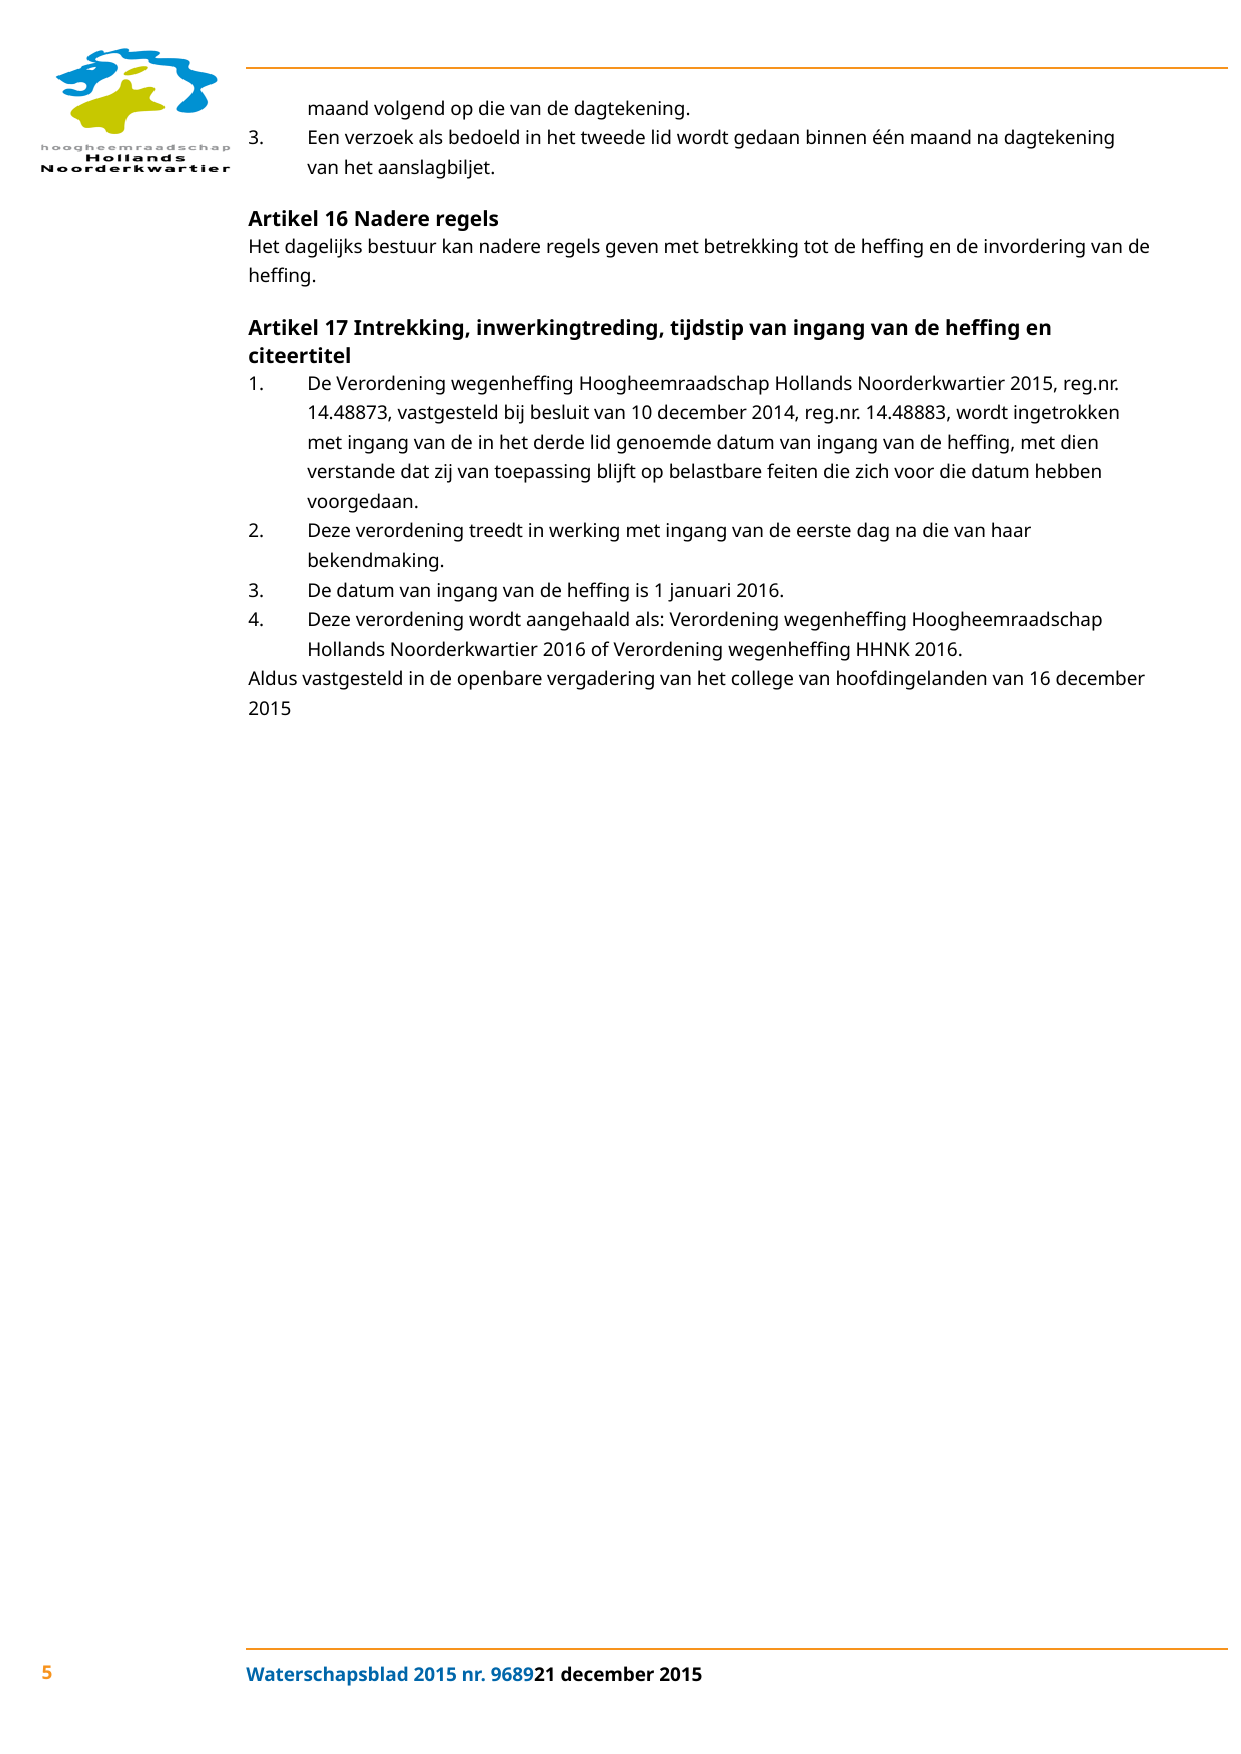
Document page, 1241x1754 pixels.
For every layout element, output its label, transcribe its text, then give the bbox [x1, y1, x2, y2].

text Aldus vastgesteld in de openbare vergadering van het college van hoofdingelanden van 16 december 2015 [248, 666, 1152, 721]
list De datum van ingang van de heffing is 1 januari 2016. [248, 577, 1152, 602]
list Deze verordening wordt aangehaald als: Verordening wegenheffing Hoogheemraadschap Hollands Noorderkwartier 2016 of Verordening wegenheffing HHNK 2016. [248, 606, 1152, 662]
picture [41, 47, 231, 172]
list Een verzoek als bedoeld in het tweede lid wordt gedaan binnen één maand na dagtekening van het aanslagbiljet. [248, 124, 1152, 180]
list Deze verordening treedt in werking met ingang van de eerste dag na die van haar bekendmaking. [248, 518, 1152, 573]
list De Verordening wegenheffing Hoogheemraadschap Hollands Noorderkwartier 2015, reg.nr. 14.48873, vastgesteld bij besluit van 10 december 2014, reg.nr. 14.48883, wordt ingetrokken met ingang van de in het derde lid genoemde datum van ingang van de heffing, met dien verstande dat zij van toepassing blijft op belastbare feiten die zich voor die datum hebben voorgedaan. [248, 370, 1152, 514]
text Artikel 16 Nadere regels [248, 204, 1152, 233]
list maand volgend op die van de dagtekening. [248, 95, 1152, 121]
text Het dagelijks bestuur kan nadere regels geven met betrekking tot de heffing en de invordering van de heffing. [248, 233, 1152, 288]
text Artikel 17 Intrekking, inwerkingtreding, tijdstip van ingang van de heffing en citeertitel [248, 313, 1152, 370]
